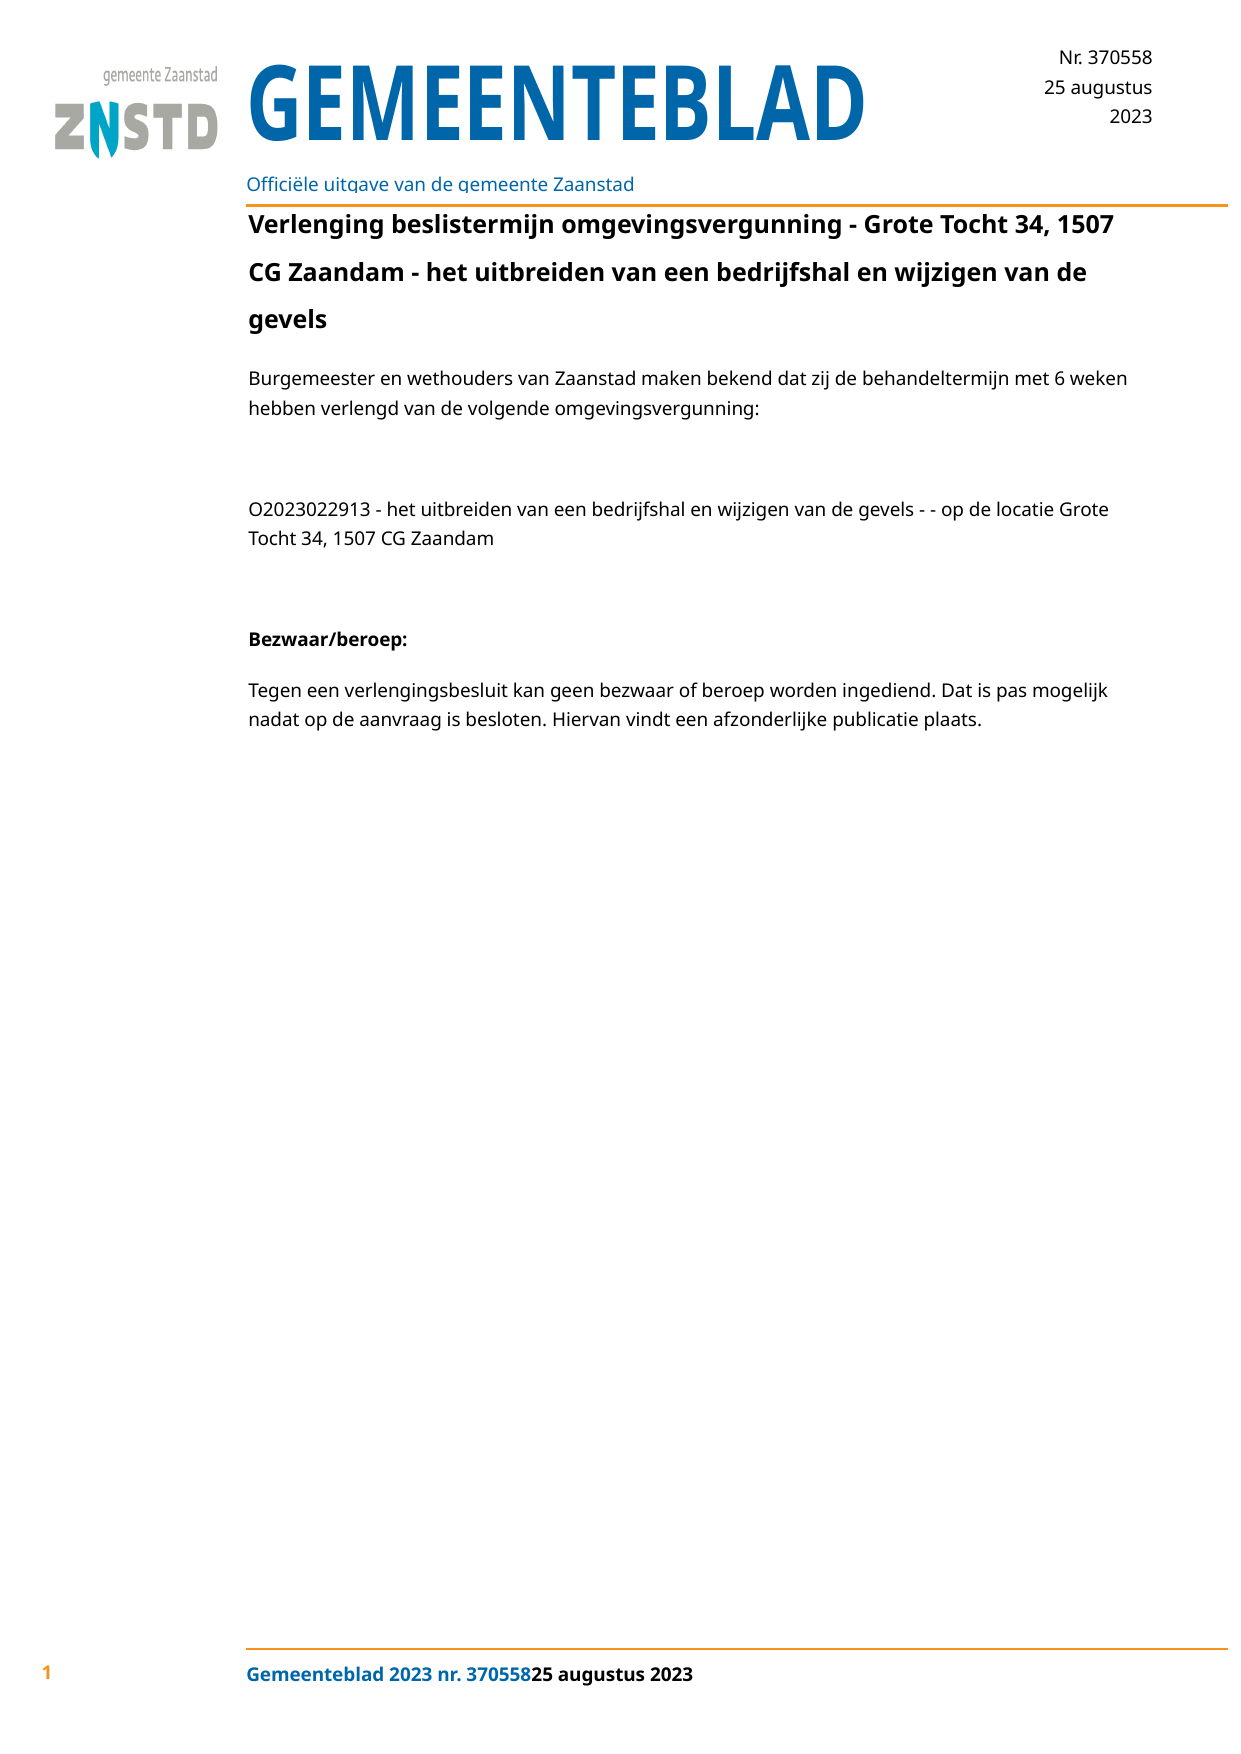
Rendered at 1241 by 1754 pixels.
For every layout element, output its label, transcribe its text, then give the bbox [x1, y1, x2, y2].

picture [41, 47, 231, 172]
text Tegen een verlengingsbesluit kan geen bezwaar of beroep worden ingediend. Dat is pas mogelijk nadat op de aanvraag is besloten. Hiervan vindt een afzonderlijke publicatie plaats. [248, 677, 1152, 732]
text Burgemeester en wethouders van Zaanstad maken bekend dat zij de behandeltermijn met 6 weken hebben verlengd van de volgende omgevingsvergunning: [248, 366, 1152, 421]
text O2023022913 - het uitbreiden van een bedrijfshal en wijzigen van de gevels - - op de locatie Grote Tocht 34, 1507 CG Zaandam [248, 496, 1152, 551]
text Bezwaar/beroep: [248, 626, 1152, 652]
text Verlenging beslistermijn omgevingsvergunning - Grote Tocht 34, 1507 CG Zaandam - het uitbreiden van een bedrijfshal en wijzigen van de gevels [248, 207, 1152, 336]
